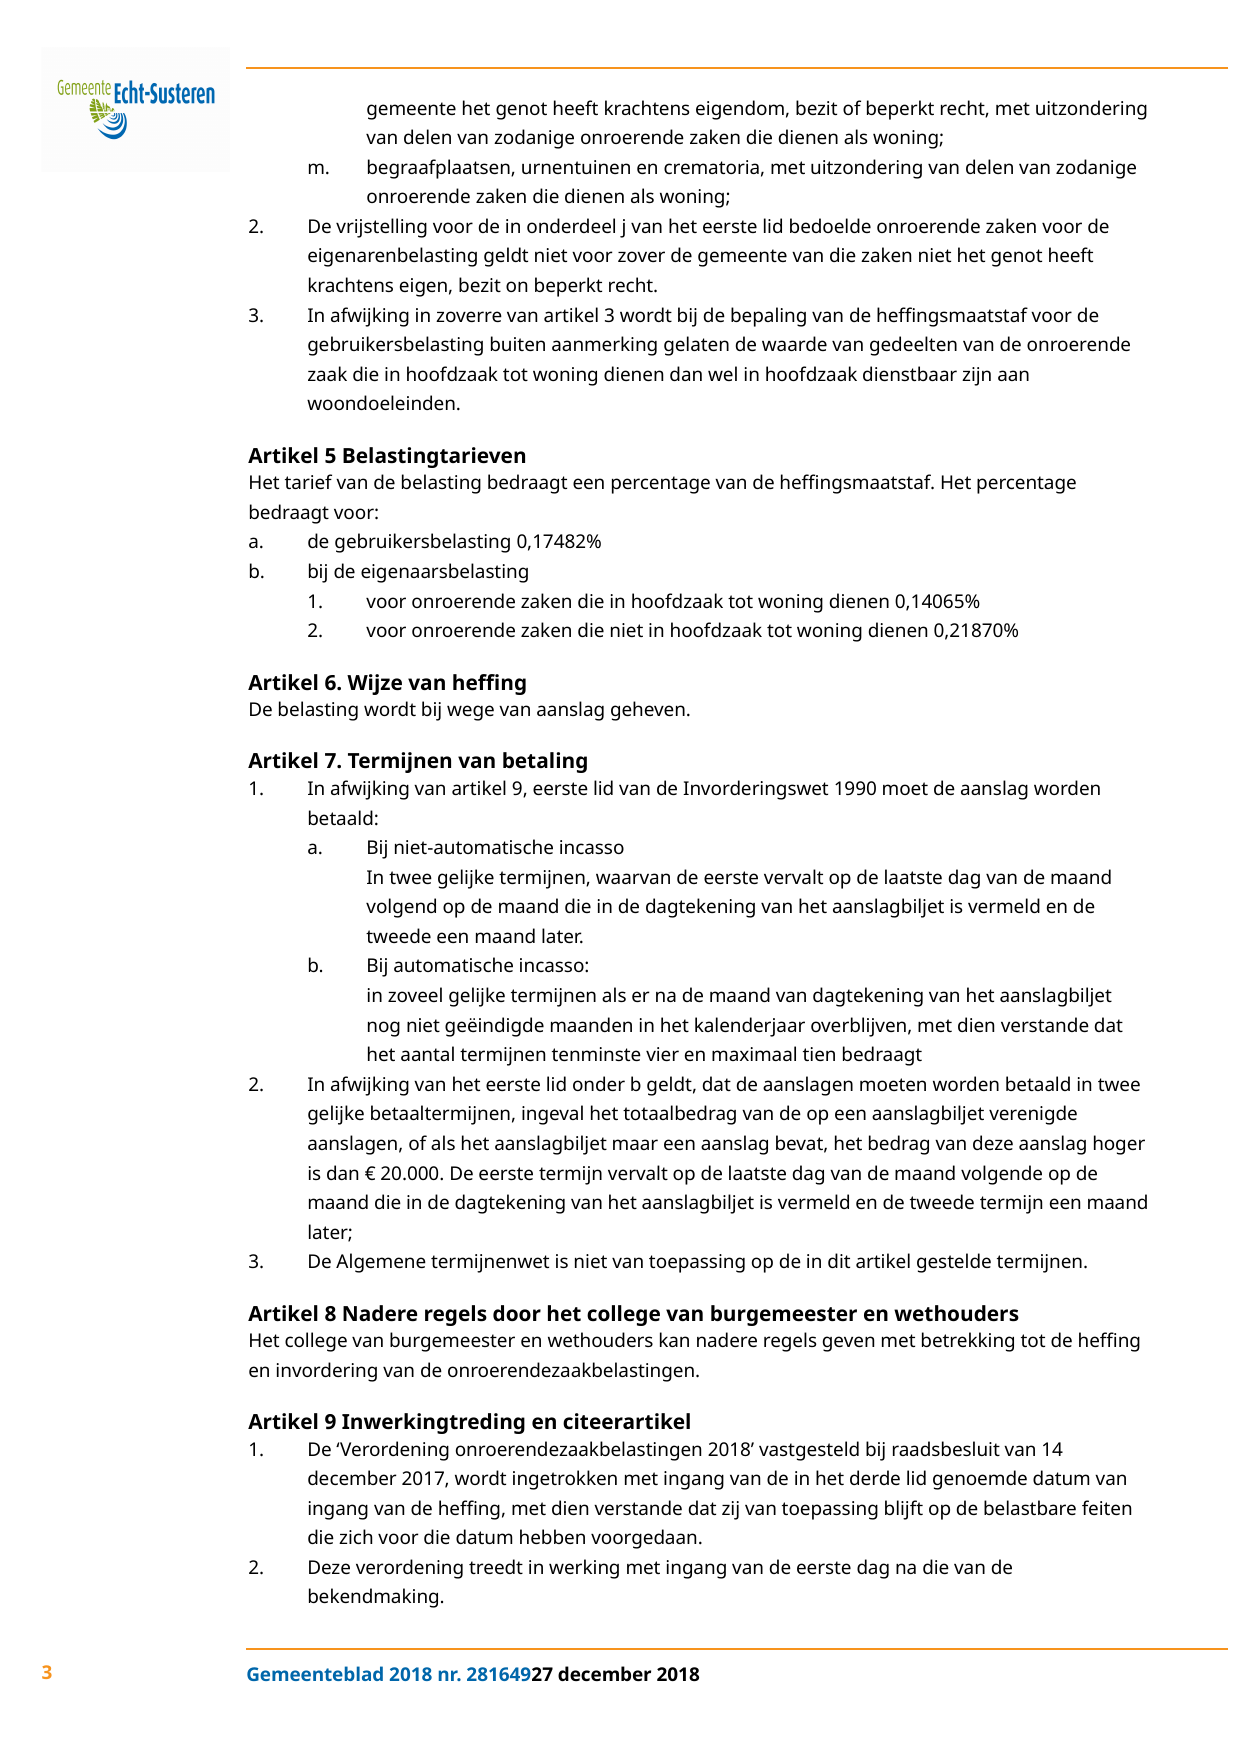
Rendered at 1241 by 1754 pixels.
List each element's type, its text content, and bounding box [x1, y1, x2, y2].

list Deze verordening treedt in werking met ingang van de eerste dag na die van de bekendmaking. [248, 1554, 1152, 1609]
list In afwijking van het eerste lid onder b geldt, dat de aanslagen moeten worden betaald in twee gelijke betaaltermijnen, ingeval het totaalbedrag van de op een aanslagbiljet verenigde aanslagen, of als het aanslagbiljet maar een aanslag bevat, het bedrag van deze aanslag hoger is dan € 20.000. De eerste termijn vervalt op de laatste dag van de maand volgende op de maand die in de dagtekening van het aanslagbiljet is vermeld en de tweede termijn een maand later; [248, 1071, 1152, 1244]
list bij de eigenaarsbelasting [248, 558, 1152, 584]
list voor onroerende zaken die in hoofdzaak tot woning dienen 0,14065% [307, 588, 1152, 613]
list In afwijking van artikel 9, eerste lid van de Invorderingswet 1990 moet de aanslag worden betaald: [248, 775, 1152, 830]
list De ‘Verordening onroerendezaakbelastingen 2018’ vastgesteld bij raadsbesluit van 14 december 2017, wordt ingetrokken met ingang van de in het derde lid genoemde datum van ingang van de heffing, met dien verstande dat zij van toepassing blijft op de belastbare feiten die zich voor die datum hebben voorgedaan. [248, 1436, 1152, 1550]
list voor onroerende zaken die niet in hoofdzaak tot woning dienen 0,21870% [307, 617, 1152, 643]
text Het college van burgemeester en wethouders kan nadere regels geven met betrekking tot de heffing en invordering van de onroerendezaakbelastingen. [248, 1327, 1152, 1383]
list De vrijstelling voor de in onderdeel j van het eerste lid bedoelde onroerende zaken voor de eigenarenbelasting geldt niet voor zover de gemeente van die zaken niet het genot heeft krachtens eigen, bezit on beperkt recht. [248, 213, 1152, 298]
list In afwijking in zoverre van artikel 3 wordt bij de bepaling van de heffingsmaatstaf voor de gebruikersbelasting buiten aanmerking gelaten de waarde van gedeelten van de onroerende zaak die in hoofdzaak tot woning dienen dan wel in hoofdzaak dienstbaar zijn aan woondoeleinden. [248, 302, 1152, 416]
text Artikel 8 Nadere regels door het college van burgemeester en wethouders [248, 1299, 1152, 1327]
list Bij niet-automatische incasso [307, 834, 1152, 860]
text Het tarief van de belasting bedraagt een percentage van de heffingsmaatstaf. Het percentage bedraagt voor: [248, 469, 1152, 525]
list de gebruikersbelasting 0,17482% [248, 529, 1152, 554]
picture [41, 47, 231, 172]
list Bij automatische incasso: [307, 953, 1152, 978]
text Artikel 7. Termijnen van betaling [248, 747, 1152, 775]
text De belasting wordt bij wege van aanslag geheven. [248, 696, 1152, 722]
list begraafplaatsen, urnentuinen en crematoria, met uitzondering van delen van zodanige onroerende zaken die dienen als woning; [307, 154, 1152, 209]
list in zoveel gelijke termijnen als er na de maand van dagtekening van het aanslagbiljet nog niet geëindigde maanden in het kalenderjaar overblijven, met dien verstande dat het aantal termijnen tenminste vier en maximaal tien bedraagt [307, 982, 1152, 1067]
text Artikel 5 Belastingtarieven [248, 441, 1152, 469]
list De Algemene termijnenwet is niet van toepassing op de in dit artikel gestelde termijnen. [248, 1248, 1152, 1274]
text Artikel 6. Wijze van heffing [248, 668, 1152, 696]
list gemeente het genot heeft krachtens eigendom, bezit of beperkt recht, met uitzondering van delen van zodanige onroerende zaken die dienen als woning; [307, 95, 1152, 150]
text Artikel 9 Inwerkingtreding en citeerartikel [248, 1407, 1152, 1436]
list In twee gelijke termijnen, waarvan de eerste vervalt op de laatste dag van de maand volgend op de maand die in de dagtekening van het aanslagbiljet is vermeld en de tweede een maand later. [307, 864, 1152, 949]
